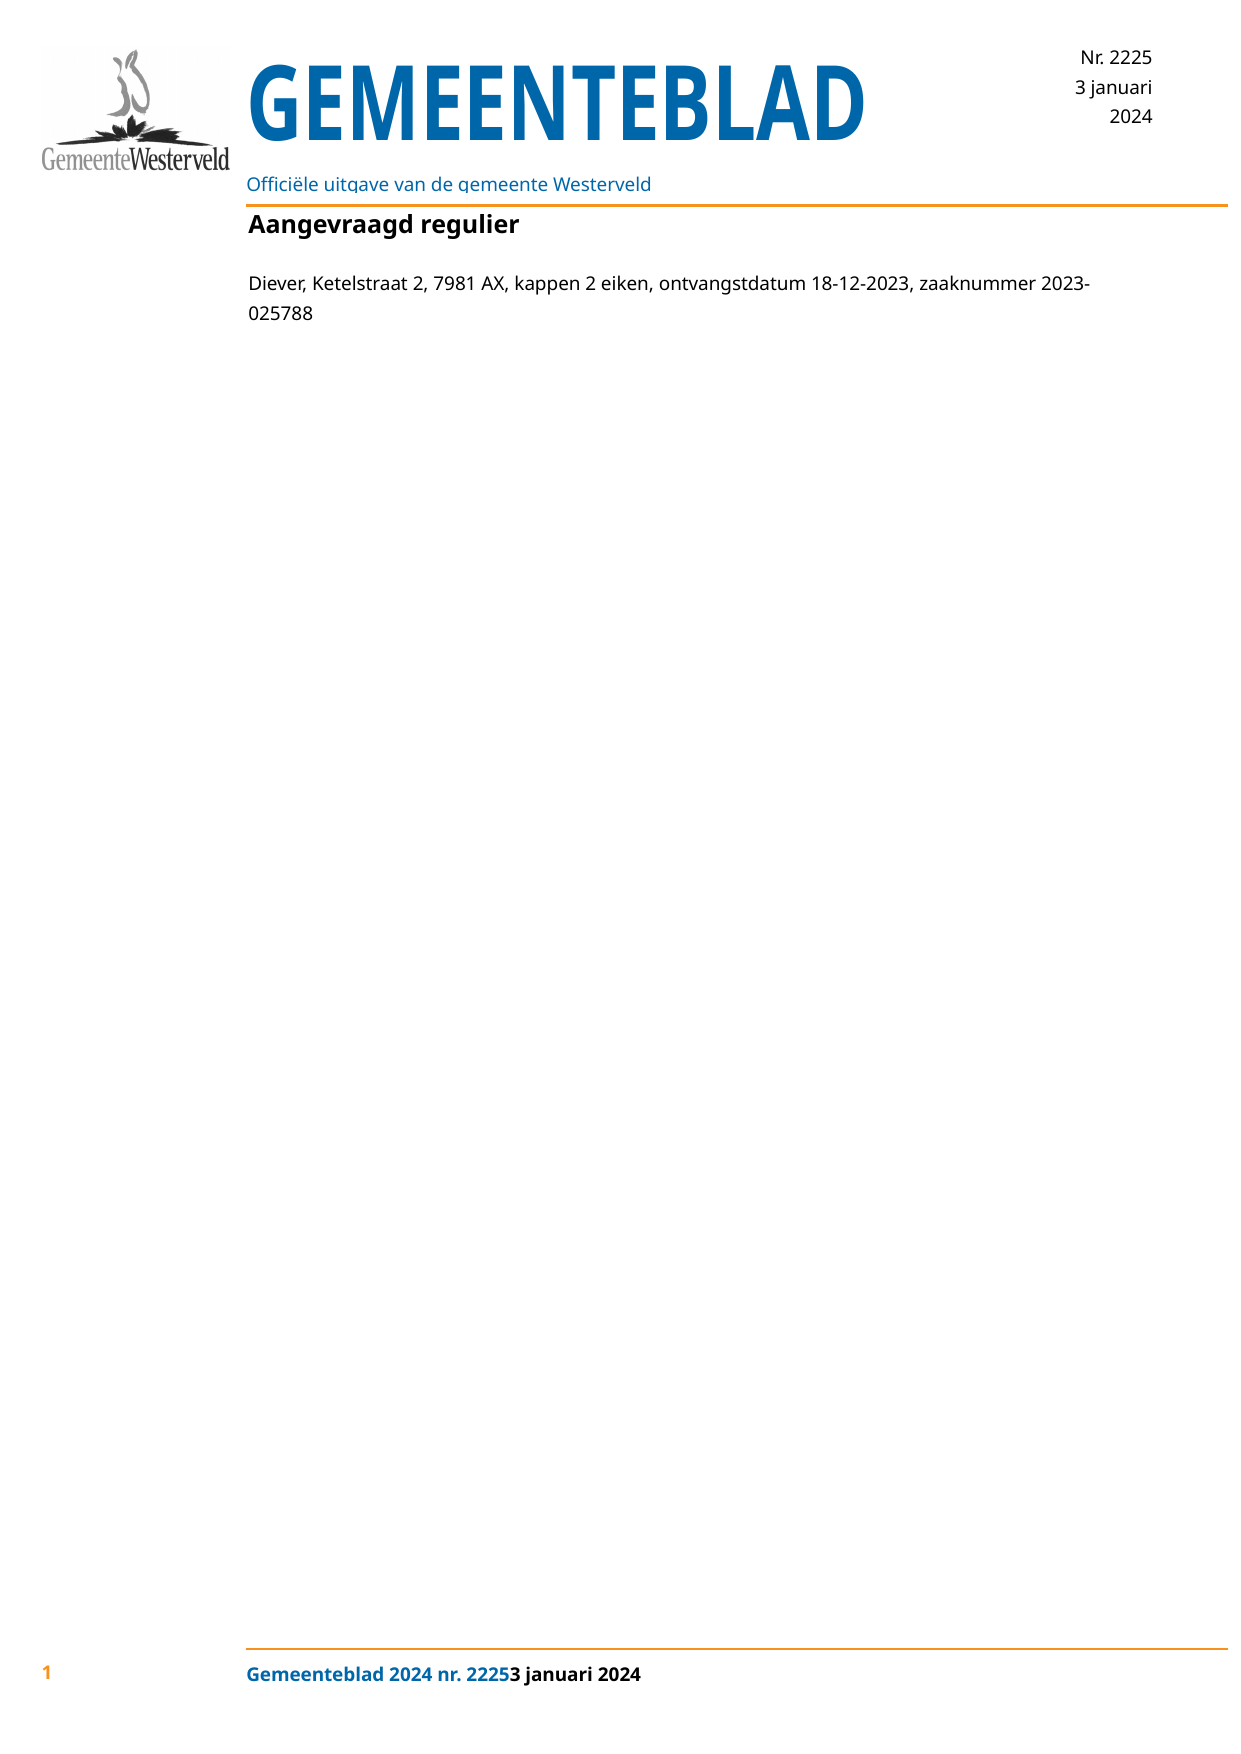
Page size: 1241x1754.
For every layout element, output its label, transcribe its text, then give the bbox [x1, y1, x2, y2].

text Diever, Ketelstraat 2, 7981 AX, kappen 2 eiken, ontvangstdatum 18-12-2023, zaaknummer 2023-025788 [248, 270, 1152, 326]
picture [41, 47, 231, 172]
text Aangevraagd regulier [248, 207, 1152, 241]
